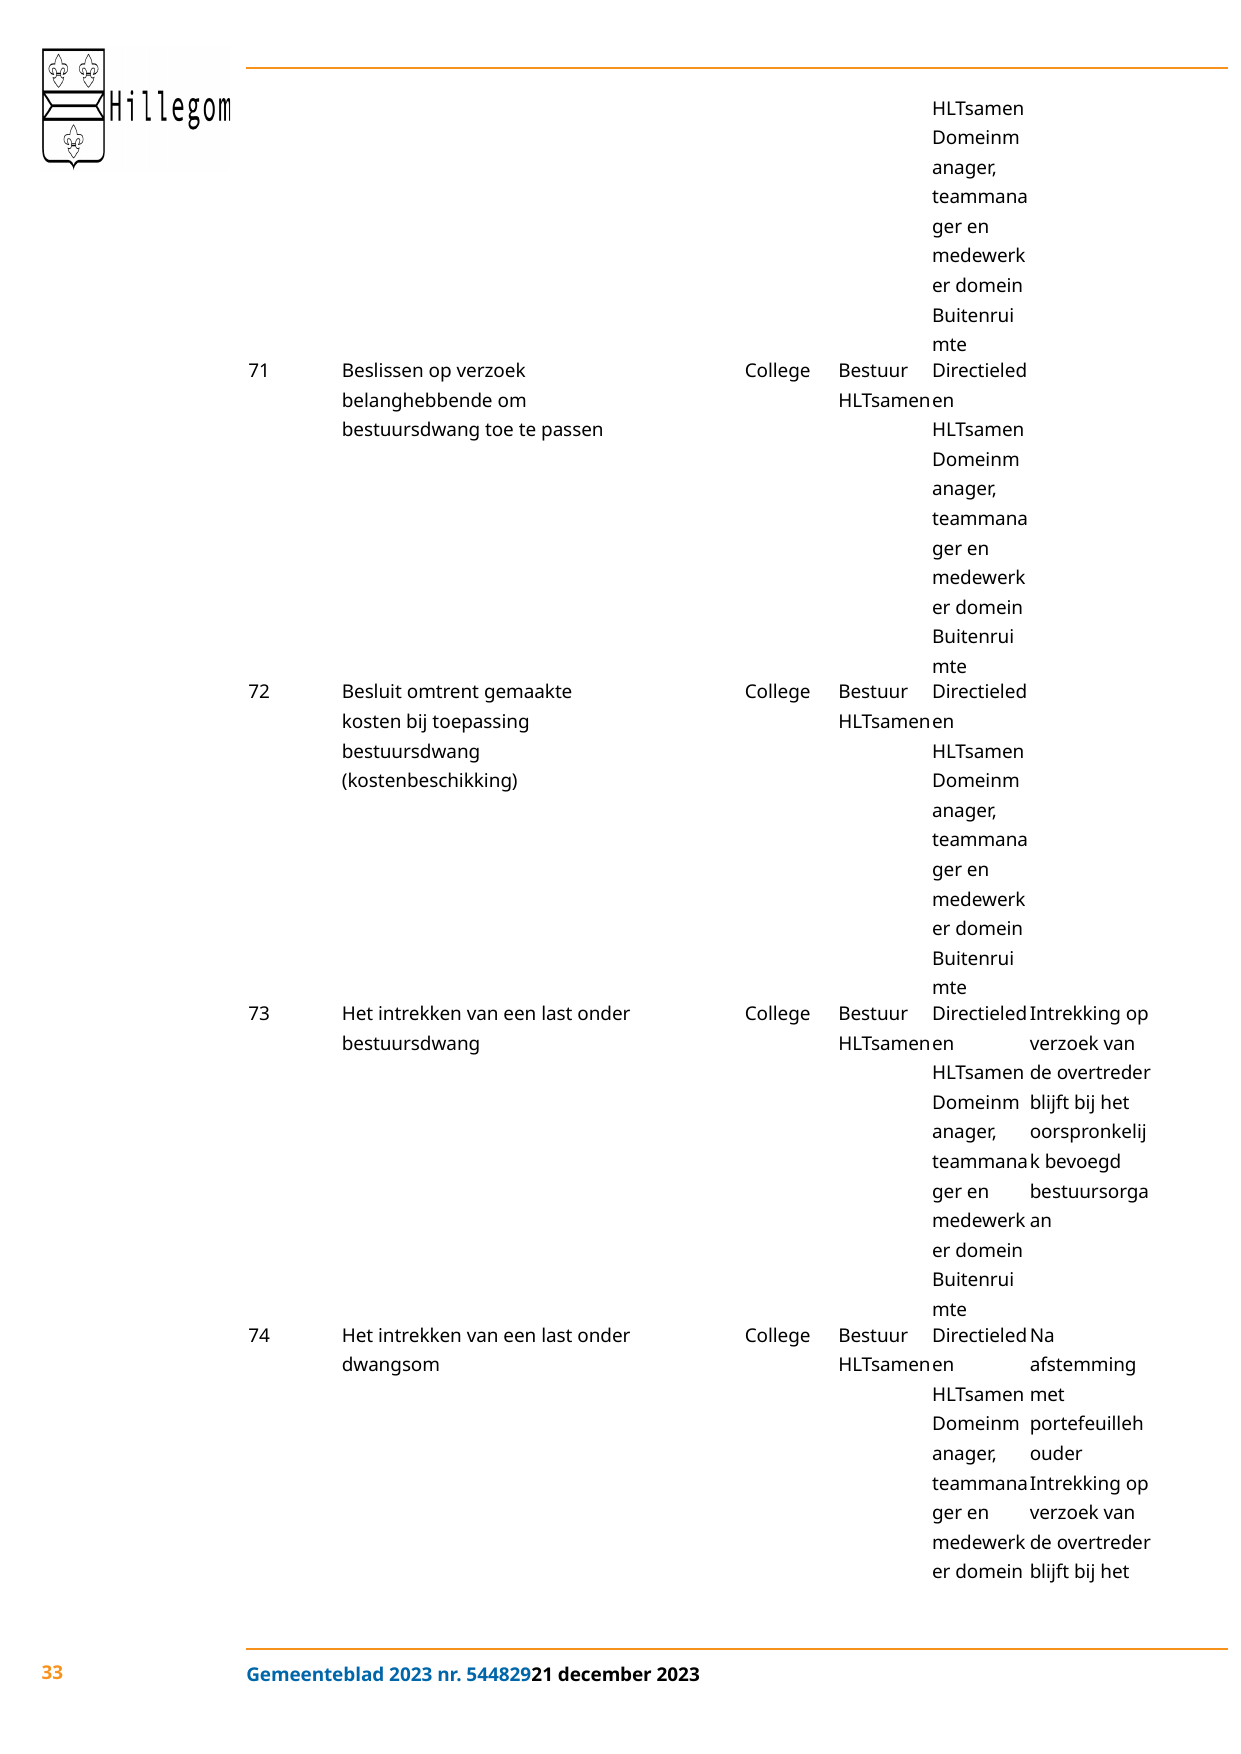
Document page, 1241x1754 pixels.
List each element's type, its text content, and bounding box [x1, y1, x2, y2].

table_cell [635, 1000, 744, 1322]
table_cell 73 [248, 1000, 342, 1322]
table_cell Bestuur HLTsamen [838, 1322, 932, 1584]
table_cell 74 [248, 1322, 342, 1584]
table_cell HLTsamen Domeinmanager, teammanager en medewerker domein Buitenruimte [932, 95, 1029, 357]
table_cell 72 [248, 679, 342, 1000]
table_cell [635, 357, 744, 679]
table_cell [1030, 95, 1152, 357]
table_cell College [745, 357, 838, 679]
table_cell Directieleden HLTsamen Domeinmanager, teammanager en medewerker domein [932, 1322, 1029, 1584]
table_cell Directieleden HLTsamen Domeinmanager, teammanager en medewerker domein Buitenruimte [932, 679, 1029, 1000]
table_cell Besluit omtrent gemaakte kosten bij toepassing bestuursdwang (kostenbeschikking) [342, 679, 635, 1000]
table_cell [342, 95, 635, 357]
table_cell [1030, 357, 1152, 679]
table_cell Het intrekken van een last onder dwangsom [342, 1322, 635, 1584]
table_cell College [745, 1322, 838, 1584]
table_cell [635, 1322, 744, 1584]
table_cell Beslissen op verzoek belanghebbende om bestuursdwang toe te passen [342, 357, 635, 679]
table_cell [745, 95, 838, 357]
picture [41, 47, 231, 172]
table_cell Het intrekken van een last onder bestuursdwang [342, 1000, 635, 1322]
table_cell [1030, 679, 1152, 1000]
table_cell Directieleden HLTsamen Domeinmanager, teammanager en medewerker domein Buitenruimte [932, 1000, 1029, 1322]
table_cell College [745, 1000, 838, 1322]
table_cell 71 [248, 357, 342, 679]
table_cell Na afstemming met portefeuillehouder Intrekking op verzoek van de overtreder blijft bij het [1030, 1322, 1152, 1584]
table_cell [248, 95, 342, 357]
table_cell Bestuur HLTsamen [838, 357, 932, 679]
table_cell College [745, 679, 838, 1000]
table_cell [635, 679, 744, 1000]
table_cell Directieleden HLTsamen Domeinmanager, teammanager en medewerker domein Buitenruimte [932, 357, 1029, 679]
table_cell [838, 95, 932, 357]
table_cell Bestuur HLTsamen [838, 1000, 932, 1322]
table_cell Bestuur HLTsamen [838, 679, 932, 1000]
table_cell Intrekking op verzoek van de overtreder blijft bij het oorspronkelijk bevoegd bestuursorgaan [1030, 1000, 1152, 1322]
table_cell [635, 95, 744, 357]
